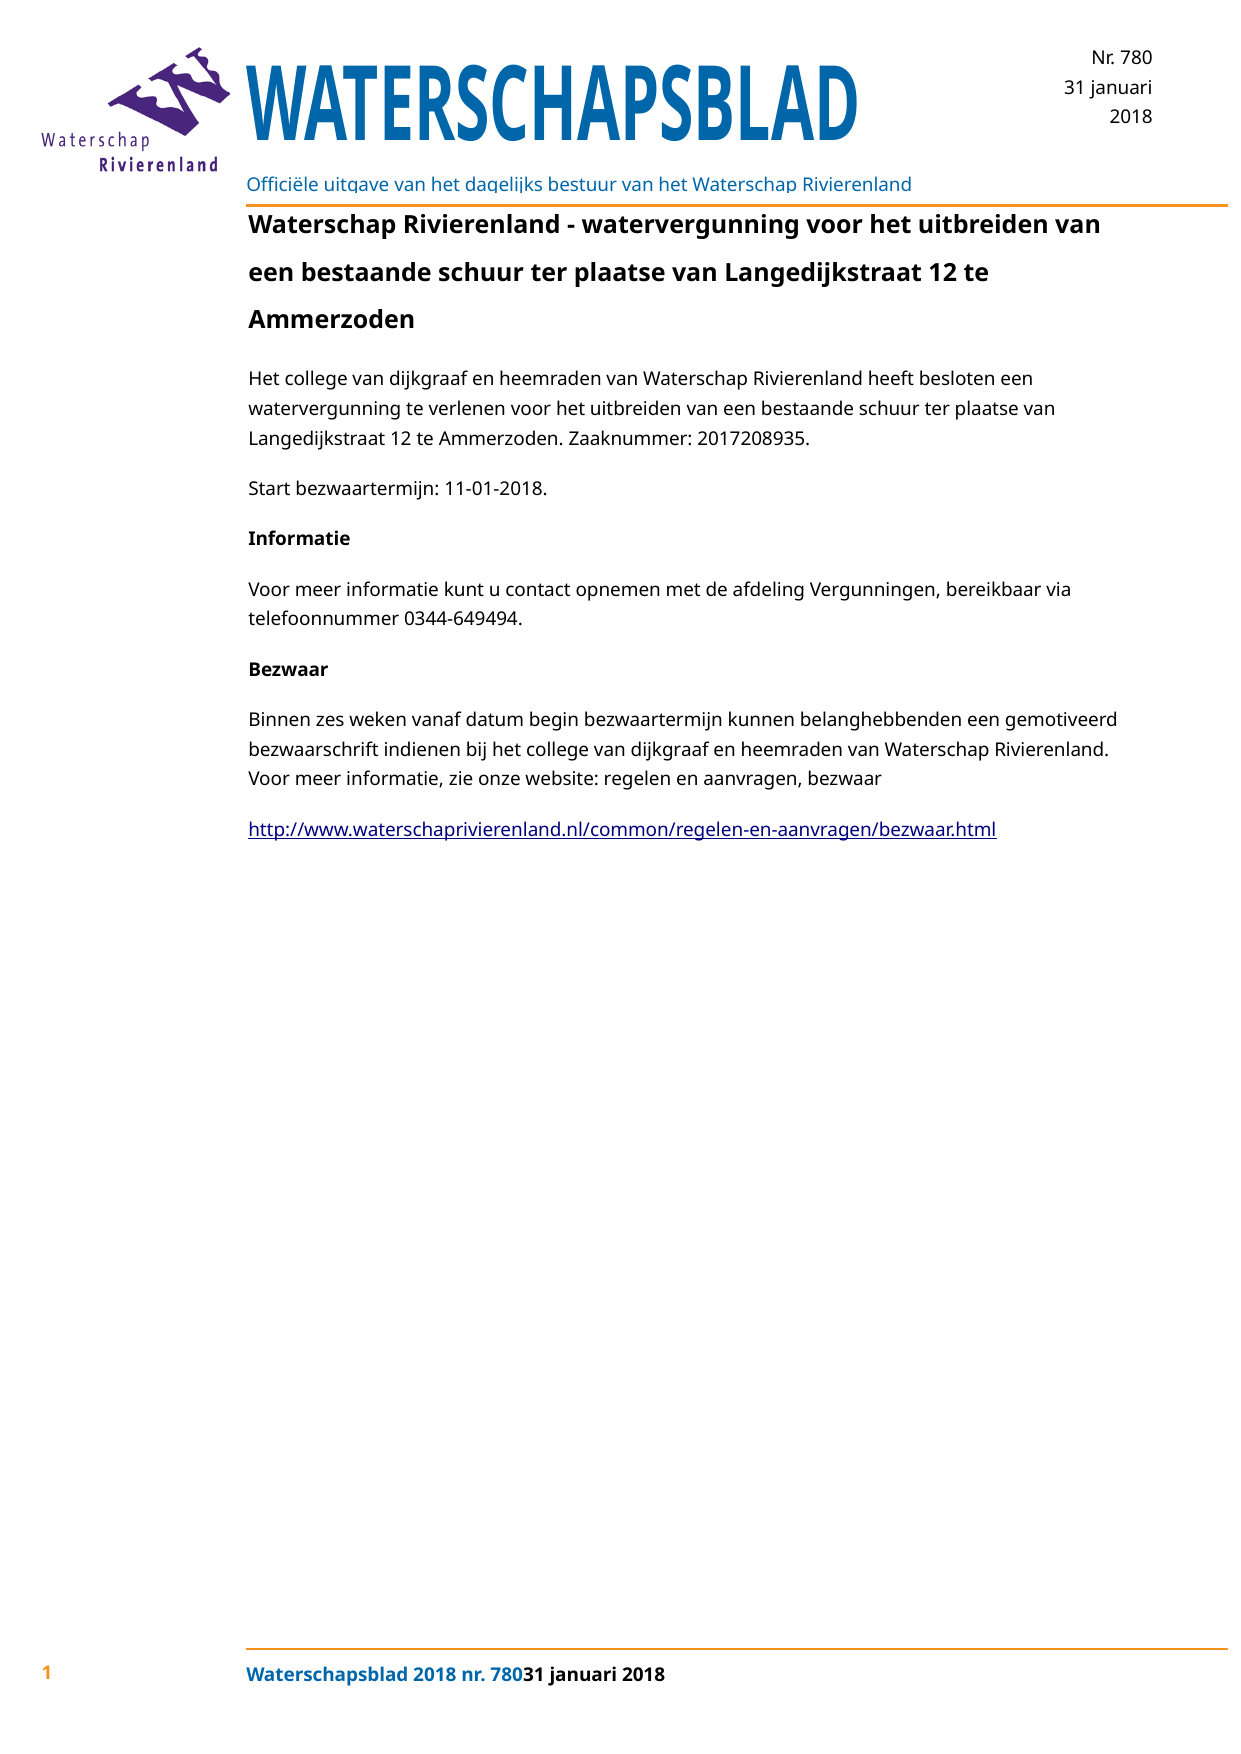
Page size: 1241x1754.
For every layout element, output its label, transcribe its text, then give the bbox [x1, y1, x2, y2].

text Het college van dijkgraaf en heemraden van Waterschap Rivierenland heeft besloten een watervergunning te verlenen voor het uitbreiden van een bestaande schuur ter plaatse van Langedijkstraat 12 te Ammerzoden. Zaaknummer: 2017208935. [248, 366, 1152, 450]
picture [41, 47, 231, 172]
text Voor meer informatie kunt u contact opnemen met de afdeling Vergunningen, bereikbaar via telefoonnummer 0344-649494. [248, 576, 1152, 631]
text Bezwaar [248, 656, 1152, 682]
text http://www.waterschaprivierenland.nl/common/regelen-en-aanvragen/bezwaar.html [248, 816, 1152, 842]
text Waterschap Rivierenland - watervergunning voor het uitbreiden van een bestaande schuur ter plaatse van Langedijkstraat 12 te Ammerzoden [248, 207, 1152, 336]
text Informatie [248, 526, 1152, 551]
text Start bezwaartermijn: 11-01-2018. [248, 475, 1152, 501]
text Binnen zes weken vanaf datum begin bezwaartermijn kunnen belanghebbenden een gemotiveerd bezwaarschrift indienen bij het college van dijkgraaf en heemraden van Waterschap Rivierenland. Voor meer informatie, zie onze website: regelen en aanvragen, bezwaar [248, 706, 1152, 791]
